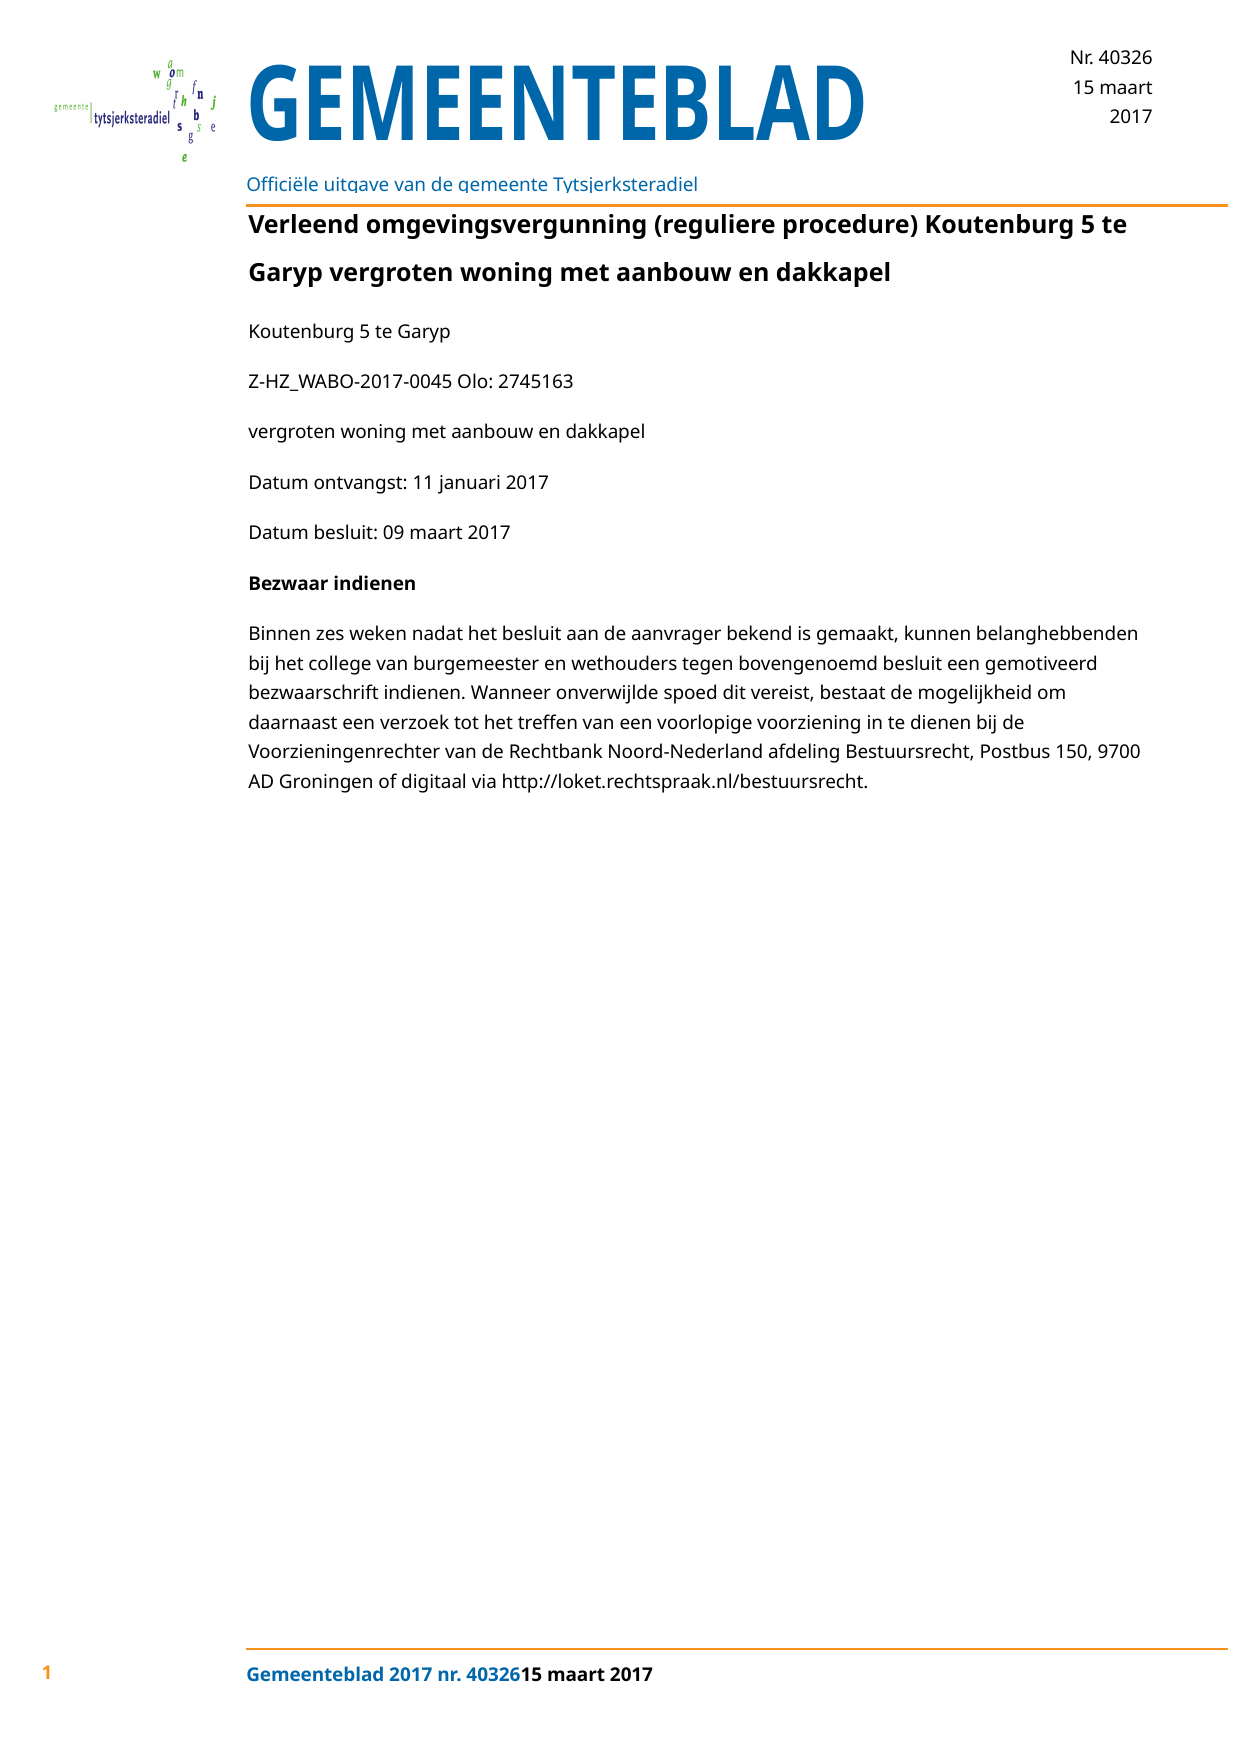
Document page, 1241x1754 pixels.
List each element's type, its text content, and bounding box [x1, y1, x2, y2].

text Datum ontvangst: 11 januari 2017 [248, 469, 1152, 495]
picture [41, 47, 231, 172]
text Datum besluit: 09 maart 2017 [248, 519, 1152, 545]
text Koutenburg 5 te Garyp [248, 318, 1152, 344]
text Verleend omgevingsvergunning (reguliere procedure) Koutenburg 5 te Garyp vergroten woning met aanbouw en dakkapel [248, 207, 1152, 288]
text vergroten woning met aanbouw en dakkapel [248, 419, 1152, 444]
text Binnen zes weken nadat het besluit aan de aanvrager bekend is gemaakt, kunnen belanghebbenden bij het college van burgemeester en wethouders tegen bovengenoemd besluit een gemotiveerd bezwaarschrift indienen. Wanneer onverwijlde spoed dit vereist, bestaat de mogelijkheid om daarnaast een verzoek tot het treffen van een voorlopige voorziening in te dienen bij de Voorzieningenrechter van de Rechtbank Noord-Nederland afdeling Bestuursrecht, Postbus 150, 9700 AD Groningen of digitaal via http://loket.rechtspraak.nl/bestuursrecht. [248, 620, 1152, 794]
text Bezwaar indienen [248, 570, 1152, 596]
text Z-HZ_WABO-2017-0045 Olo: 2745163 [248, 368, 1152, 394]
